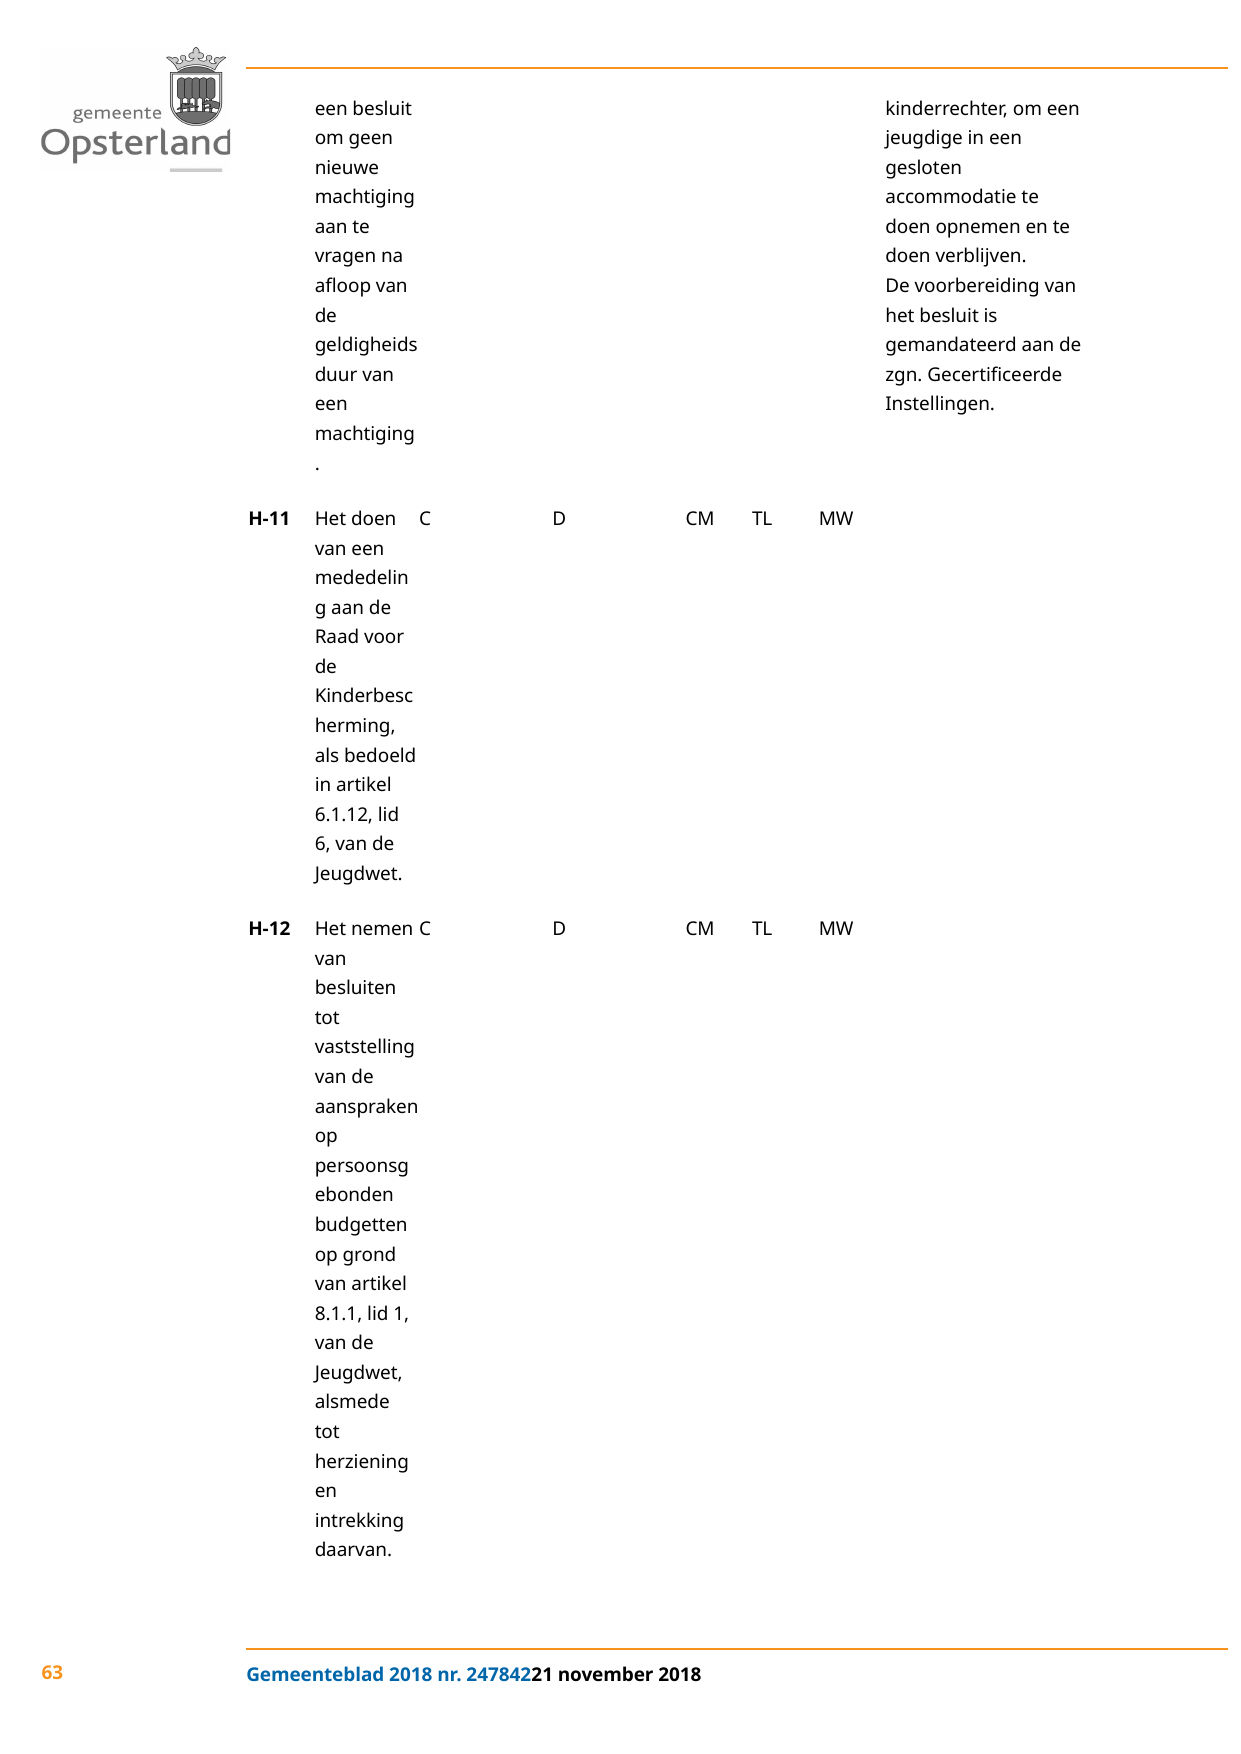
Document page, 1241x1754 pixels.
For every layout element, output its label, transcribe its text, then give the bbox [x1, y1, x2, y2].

table_cell MW [819, 505, 885, 915]
table_cell Het nemen van besluiten tot vaststelling van de aanspraken op persoonsgebonden budgetten op grond van artikel 8.1.1, lid 1, van de Jeugdwet, alsmede tot herziening en intrekking daarvan. [315, 915, 419, 1592]
table_cell C [419, 505, 552, 915]
table_cell TL [752, 505, 818, 915]
table_cell D [552, 505, 685, 915]
table_cell een besluit om geen nieuwe machtiging aan te vragen na afloop van de geldigheidsduur van een machtiging. [315, 95, 419, 505]
table_cell Het doen van een mededeling aan de Raad voor de Kinderbescherming, als bedoeld in artikel 6.1.12, lid 6, van de Jeugdwet. [315, 505, 419, 915]
table_cell [248, 95, 314, 505]
table_cell [552, 95, 685, 505]
table_cell kinderrechter, om een jeugdige in een gesloten accommodatie te doen opnemen en te doen verblijven. De voorbereiding van het besluit is gemandateerd aan de zgn. Gecertificeerde Instellingen. [885, 95, 1085, 505]
table_cell [885, 505, 1085, 915]
table_cell [419, 95, 552, 505]
table_cell MW [819, 915, 885, 1592]
table_cell CM [685, 915, 752, 1592]
table_cell H-11 [248, 505, 314, 915]
picture [41, 47, 231, 172]
table_cell H-12 [248, 915, 314, 1592]
table_cell [885, 915, 1085, 1592]
table_cell [752, 95, 818, 505]
table_cell CM [685, 505, 752, 915]
table_cell C [419, 915, 552, 1592]
table_cell TL [752, 915, 818, 1592]
table_cell [685, 95, 752, 505]
table_cell D [552, 915, 685, 1592]
table_cell [819, 95, 885, 505]
